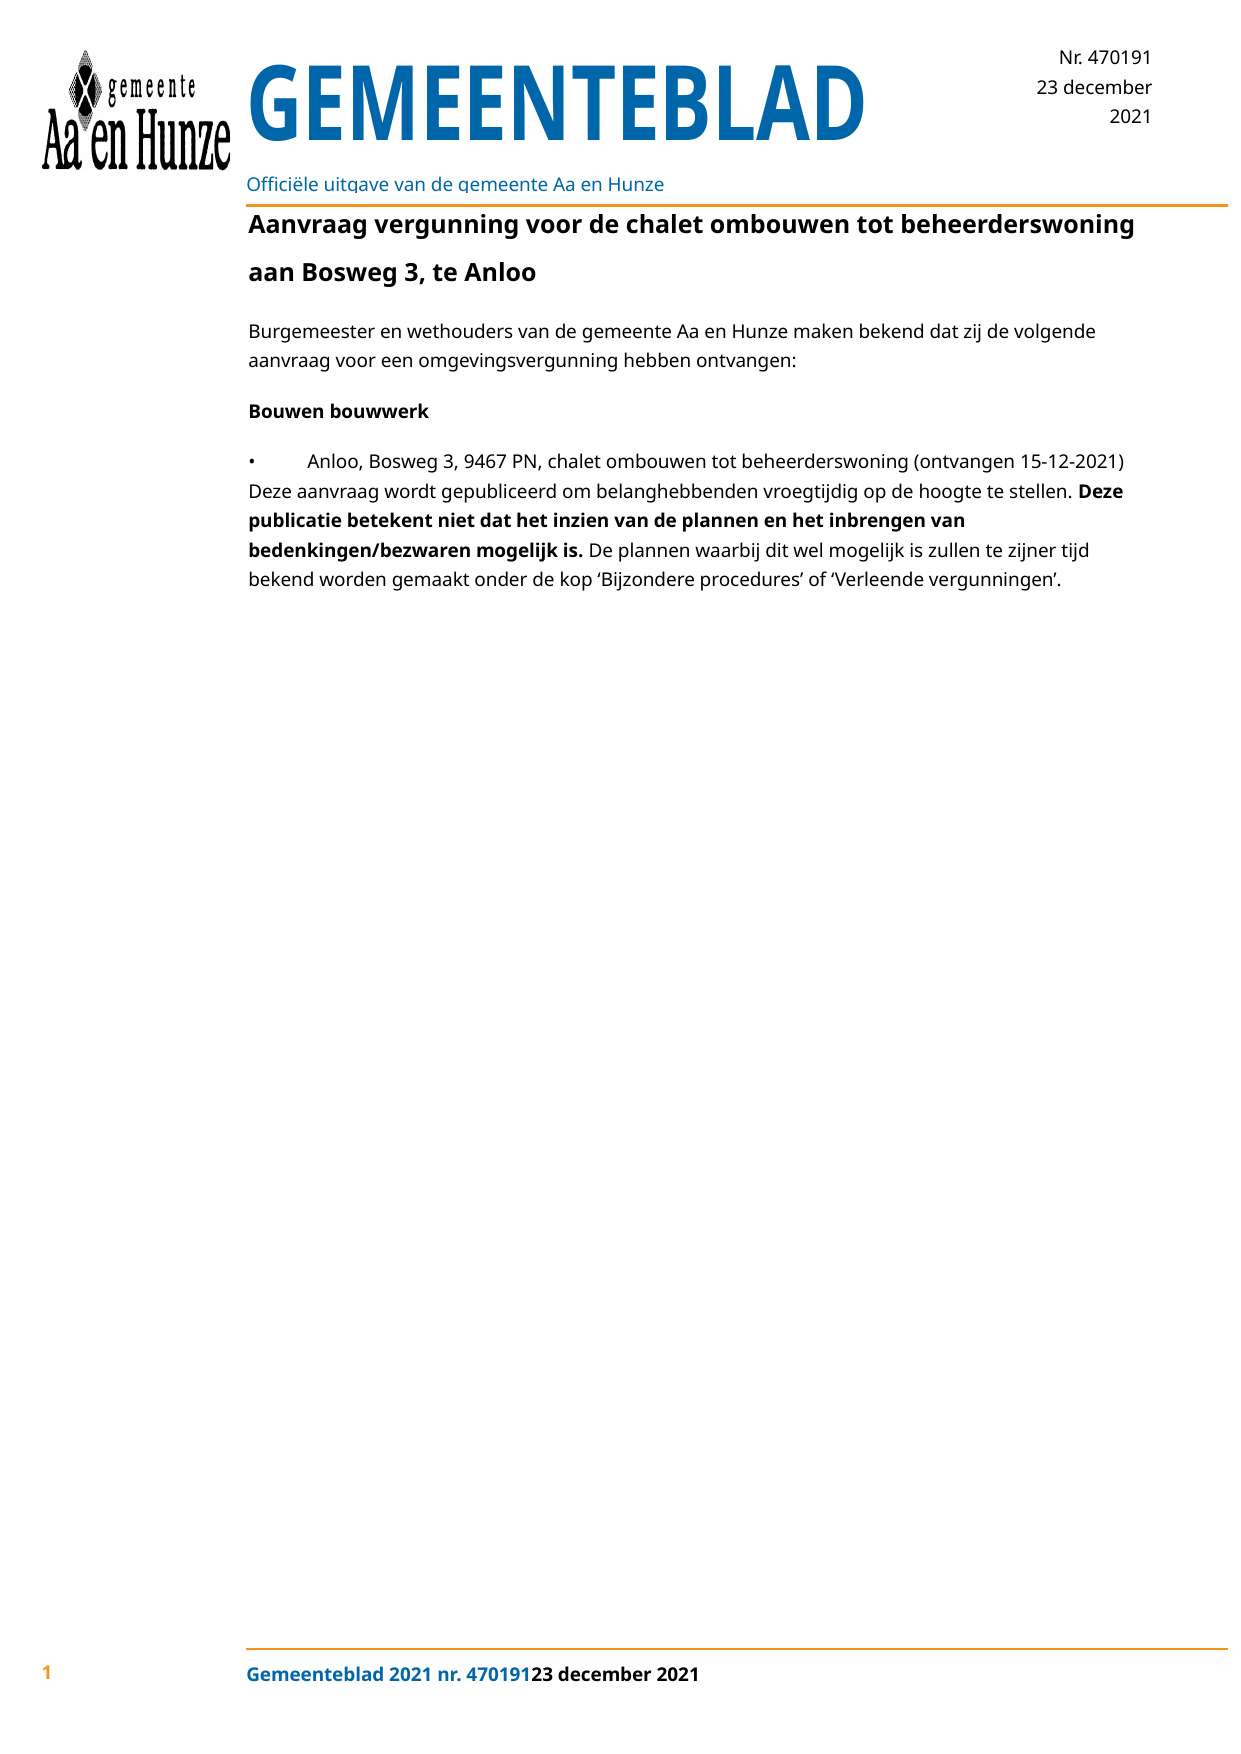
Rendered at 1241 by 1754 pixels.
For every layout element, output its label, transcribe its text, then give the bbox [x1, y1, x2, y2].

list Anloo, Bosweg 3, 9467 PN, chalet ombouwen tot beheerderswoning (ontvangen 15-12-2021) [248, 448, 1152, 474]
text Burgemeester en wethouders van de gemeente Aa en Hunze maken bekend dat zij de volgende aanvraag voor een omgevingsvergunning hebben ontvangen: [248, 318, 1152, 373]
text Aanvraag vergunning voor de chalet ombouwen tot beheerderswoning aan Bosweg 3, te Anloo [248, 207, 1152, 288]
text Deze aanvraag wordt gepubliceerd om belanghebbenden vroegtijdig op de hoogte te stellen. Deze publicatie betekent niet dat het inzien van de plannen en het inbrengen van bedenkingen/bezwaren mogelijk is. De plannen waarbij dit wel mogelijk is zullen te zijner tijd bekend worden gemaakt onder de kop ‘Bijzondere procedures’ of ‘Verleende vergunningen’. [248, 478, 1152, 592]
picture [41, 47, 231, 172]
text Bouwen bouwwerk [248, 398, 1152, 424]
